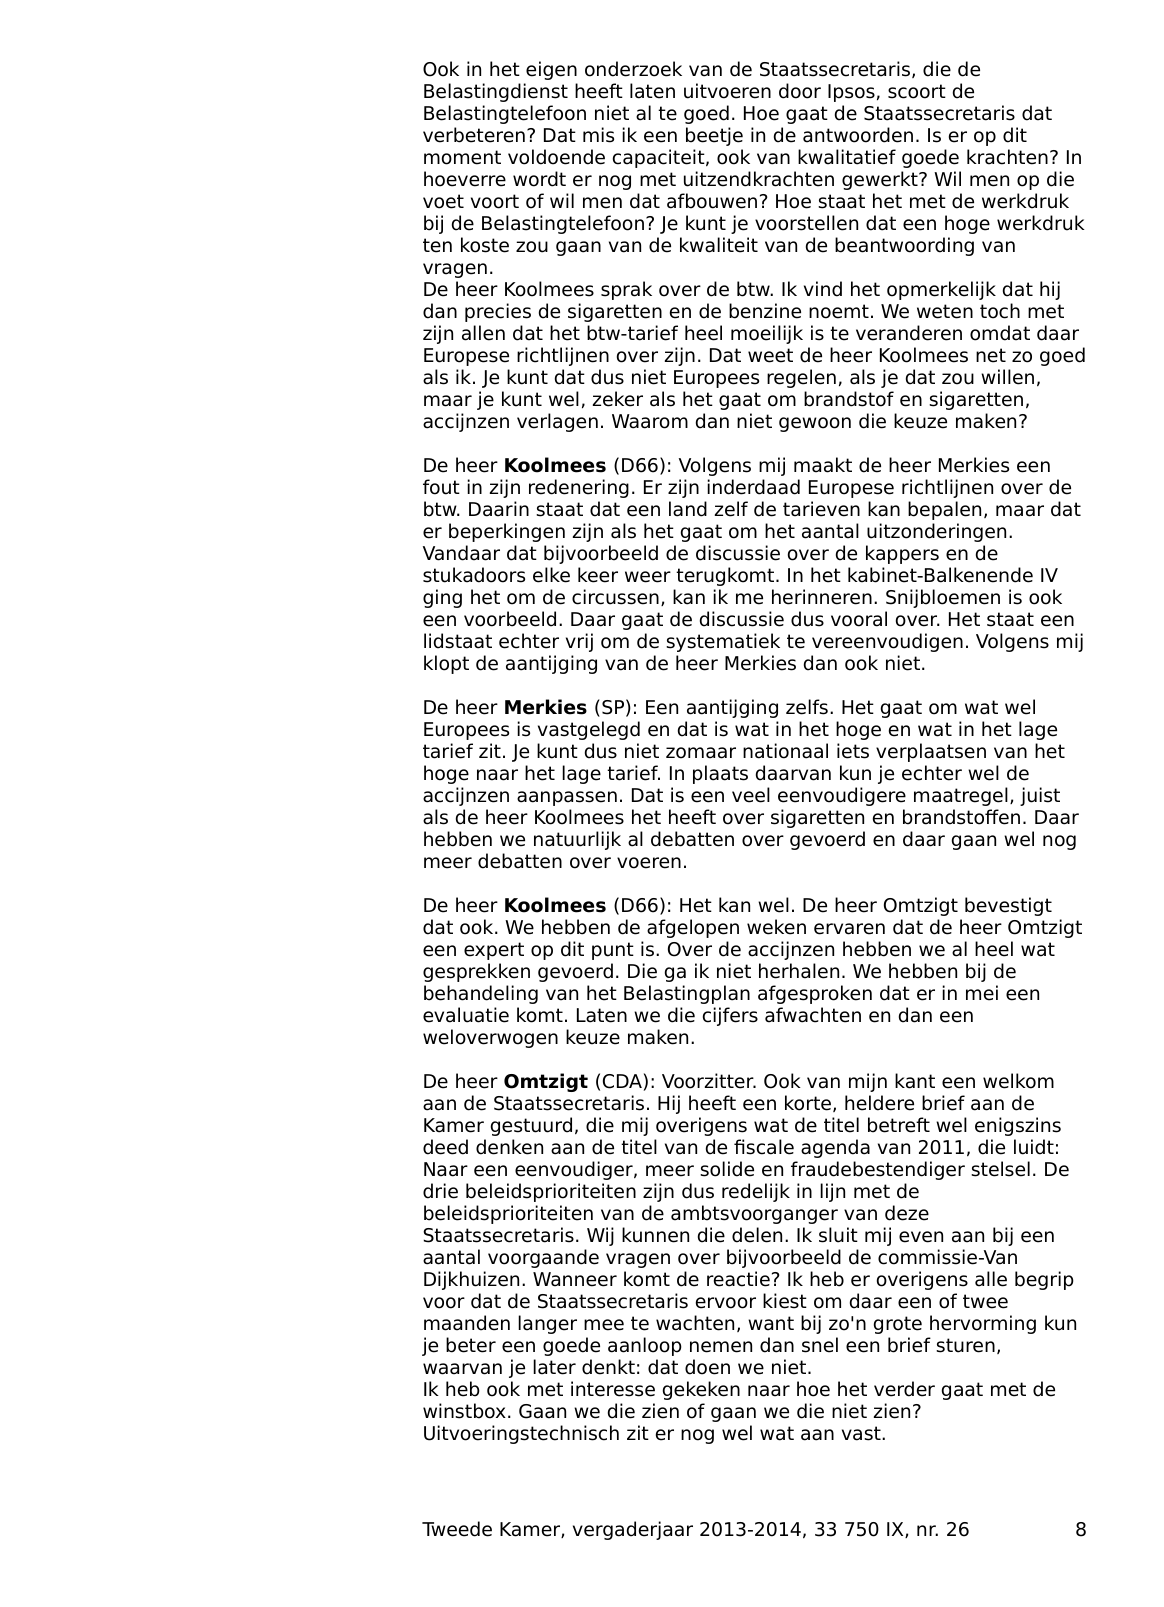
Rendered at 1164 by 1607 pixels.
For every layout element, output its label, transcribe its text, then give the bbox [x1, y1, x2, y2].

text De heer Omtzigt (CDA): Voorzitter. Ook van mijn kant een welkom aan de Staatssecretaris. Hij heeft een korte, heldere brief aan de Kamer gestuurd, die mij overigens wat de titel betreft wel enigszins deed denken aan de titel van de fiscale agenda van 2011, die luidt: Naar een eenvoudiger, meer solide en fraudebestendiger stelsel. De drie beleidsprioriteiten zijn dus redelijk in lijn met de beleidsprioriteiten van de ambtsvoorganger van deze Staatssecretaris. Wij kunnen die delen. Ik sluit mij even aan bij een aantal voorgaande vragen over bijvoorbeeld de commissie-Van Dijkhuizen. Wanneer komt de reactie? Ik heb er overigens alle begrip voor dat de Staatssecretaris ervoor kiest om daar een of twee maanden langer mee te wachten, want bij zo'n grote hervorming kun je beter een goede aanloop nemen dan snel een brief sturen, waarvan je later denkt: dat doen we niet. [422, 1071, 1087, 1379]
text De heer Koolmees sprak over de btw. Ik vind het opmerkelijk dat hij dan precies de sigaretten en de benzine noemt. We weten toch met zijn allen dat het btw-tarief heel moeilijk is te veranderen omdat daar Europese richtlijnen over zijn. Dat weet de heer Koolmees net zo goed als ik. Je kunt dat dus niet Europees regelen, als je dat zou willen, maar je kunt wel, zeker als het gaat om brandstof en sigaretten, accijnzen verlagen. Waarom dan niet gewoon die keuze maken? [422, 279, 1087, 433]
text Ik heb ook met interesse gekeken naar hoe het verder gaat met de winstbox. Gaan we die zien of gaan we die niet zien? Uitvoeringstechnisch zit er nog wel wat aan vast. [422, 1379, 1087, 1444]
text Ook in het eigen onderzoek van de Staatssecretaris, die de Belastingdienst heeft laten uitvoeren door Ipsos, scoort de Belastingtelefoon niet al te goed. Hoe gaat de Staatssecretaris dat verbeteren? Dat mis ik een beetje in de antwoorden. Is er op dit moment voldoende capaciteit, ook van kwalitatief goede krachten? In hoeverre wordt er nog met uitzendkrachten gewerkt? Wil men op die voet voort of wil men dat afbouwen? Hoe staat het met de werkdruk bij de Belastingtelefoon? Je kunt je voorstellen dat een hoge werkdruk ten koste zou gaan van de kwaliteit van de beantwoording van vragen. [422, 59, 1087, 279]
text De heer Merkies (SP): Een aantijging zelfs. Het gaat om wat wel Europees is vastgelegd en dat is wat in het hoge en wat in het lage tarief zit. Je kunt dus niet zomaar nationaal iets verplaatsen van het hoge naar het lage tarief. In plaats daarvan kun je echter wel de accijnzen aanpassen. Dat is een veel eenvoudigere maatregel, juist als de heer Koolmees het heeft over sigaretten en brandstoffen. Daar hebben we natuurlijk al debatten over gevoerd en daar gaan wel nog meer debatten over voeren. [422, 697, 1087, 873]
text De heer Koolmees (D66): Het kan wel. De heer Omtzigt bevestigt dat ook. We hebben de afgelopen weken ervaren dat de heer Omtzigt een expert op dit punt is. Over de accijnzen hebben we al heel wat gesprekken gevoerd. Die ga ik niet herhalen. We hebben bij de behandeling van het Belastingplan afgesproken dat er in mei een evaluatie komt. Laten we die cijfers afwachten en dan een weloverwogen keuze maken. [422, 895, 1087, 1049]
text De heer Koolmees (D66): Volgens mij maakt de heer Merkies een fout in zijn redenering. Er zijn inderdaad Europese richtlijnen over de btw. Daarin staat dat een land zelf de tarieven kan bepalen, maar dat er beperkingen zijn als het gaat om het aantal uitzonderingen. Vandaar dat bijvoorbeeld de discussie over de kappers en de stukadoors elke keer weer terugkomt. In het kabinet-Balkenende IV ging het om de circussen, kan ik me herinneren. Snijbloemen is ook een voorbeeld. Daar gaat de discussie dus vooral over. Het staat een lidstaat echter vrij om de systematiek te vereenvoudigen. Volgens mij klopt de aantijging van de heer Merkies dan ook niet. [422, 455, 1087, 675]
